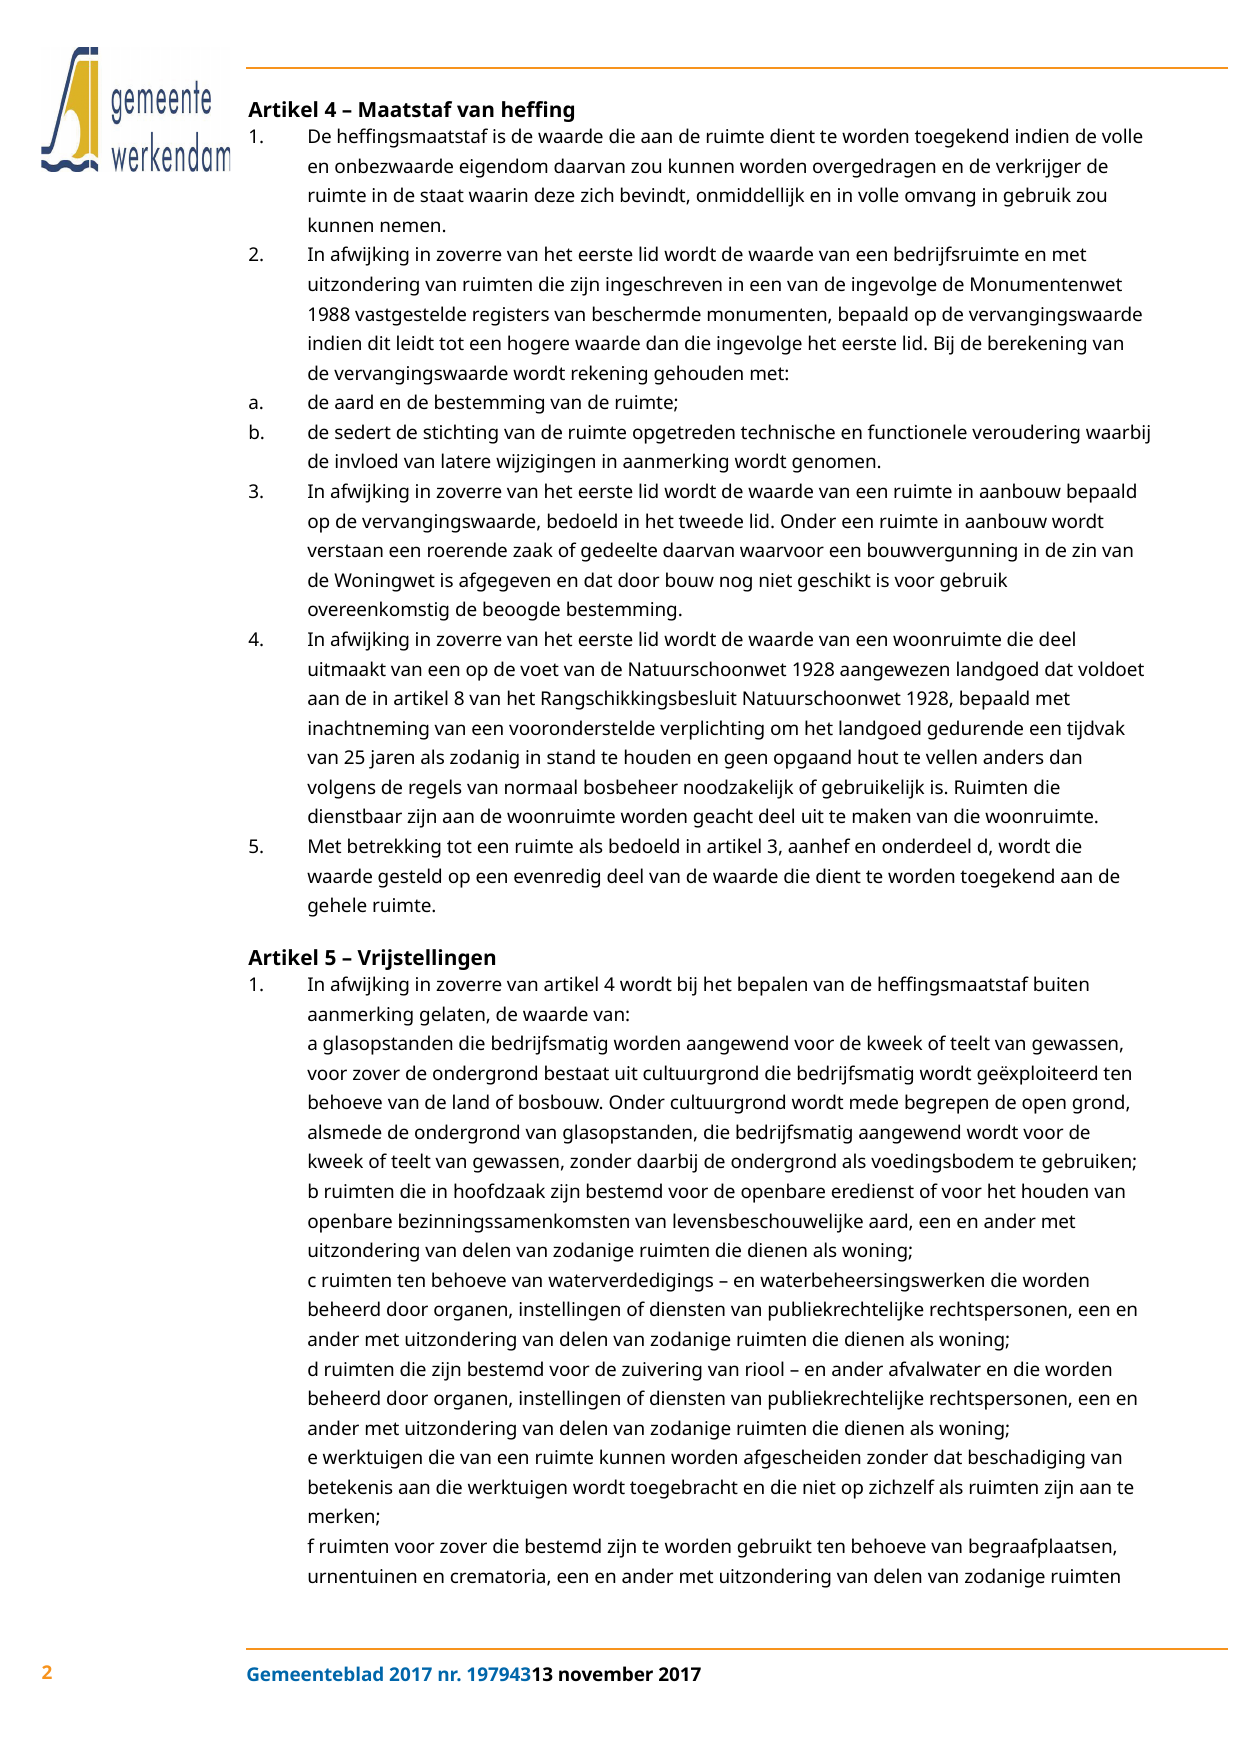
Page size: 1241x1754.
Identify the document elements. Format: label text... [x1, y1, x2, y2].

list In afwijking in zoverre van artikel 4 wordt bij het bepalen van de heffingsmaatstaf buiten aanmerking gelaten, de waarde van: [248, 971, 1152, 1027]
text Artikel 4 – Maatstaf van heffing [248, 95, 1152, 123]
list de aard en de bestemming van de ruimte; [248, 389, 1152, 415]
list de sedert de stichting van de ruimte opgetreden technische en functionele veroudering waarbij de invloed van latere wijzigingen in aanmerking wordt genomen. [248, 419, 1152, 474]
list In afwijking in zoverre van het eerste lid wordt de waarde van een woonruimte die deel uitmaakt van een op de voet van de Natuurschoonwet 1928 aangewezen landgoed dat voldoet aan de in artikel 8 van het Rangschikkingsbesluit Natuurschoonwet 1928, bepaald met inachtneming van een vooronderstelde verplichting om het landgoed gedurende een tijdvak van 25 jaren als zodanig in stand te houden en geen opgaand hout te vellen anders dan volgens de regels van normaal bosbeheer noodzakelijk of gebruikelijk is. Ruimten die dienstbaar zijn aan de woonruimte worden geacht deel uit te maken van die woonruimte. [248, 626, 1152, 829]
list c ruimten ten behoeve van waterverdedigings – en waterbeheersingswerken die worden beheerd door organen, instellingen of diensten van publiekrechtelijke rechtspersonen, een en ander met uitzondering van delen van zodanige ruimten die dienen als woning; [248, 1267, 1152, 1352]
list Met betrekking tot een ruimte als bedoeld in artikel 3, aanhef en onderdeel d, wordt die waarde gesteld op een evenredig deel van de waarde die dient te worden toegekend aan de gehele ruimte. [248, 833, 1152, 918]
list a glasopstanden die bedrijfsmatig worden aangewend voor de kweek of teelt van gewassen, voor zover de ondergrond bestaat uit cultuurgrond die bedrijfsmatig wordt geëxploiteerd ten behoeve van de land of bosbouw. Onder cultuurgrond wordt mede begrepen de open grond, alsmede de ondergrond van glasopstanden, die bedrijfsmatig aangewend wordt voor de kweek of teelt van gewassen, zonder daarbij de ondergrond als voedingsbodem te gebruiken; [248, 1030, 1152, 1174]
list f ruimten voor zover die bestemd zijn te worden gebruikt ten behoeve van begraafplaatsen, urnentuinen en crematoria, een en ander met uitzondering van delen van zodanige ruimten [248, 1533, 1152, 1589]
text Artikel 5 – Vrijstellingen [248, 943, 1152, 971]
picture [41, 47, 231, 172]
list In afwijking in zoverre van het eerste lid wordt de waarde van een ruimte in aanbouw bepaald op de vervangingswaarde, bedoeld in het tweede lid. Onder een ruimte in aanbouw wordt verstaan een roerende zaak of gedeelte daarvan waarvoor een bouwvergunning in de zin van de Woningwet is afgegeven en dat door bouw nog niet geschikt is voor gebruik overeenkomstig de beoogde bestemming. [248, 478, 1152, 622]
list e werktuigen die van een ruimte kunnen worden afgescheiden zonder dat beschadiging van betekenis aan die werktuigen wordt toegebracht en die niet op zichzelf als ruimten zijn aan te merken; [248, 1444, 1152, 1529]
list De heffingsmaatstaf is de waarde die aan de ruimte dient te worden toegekend indien de volle en onbezwaarde eigendom daarvan zou kunnen worden overgedragen en de verkrijger de ruimte in de staat waarin deze zich bevindt, onmiddellijk en in volle omvang in gebruik zou kunnen nemen. [248, 123, 1152, 238]
list b ruimten die in hoofdzaak zijn bestemd voor de openbare eredienst of voor het houden van openbare bezinningssamenkomsten van levensbeschouwelijke aard, een en ander met uitzondering van delen van zodanige ruimten die dienen als woning; [248, 1178, 1152, 1263]
list In afwijking in zoverre van het eerste lid wordt de waarde van een bedrijfsruimte en met uitzondering van ruimten die zijn ingeschreven in een van de ingevolge de Monumentenwet 1988 vastgestelde registers van beschermde monumenten, bepaald op de vervangingswaarde indien dit leidt tot een hogere waarde dan die ingevolge het eerste lid. Bij de berekening van de vervangingswaarde wordt rekening gehouden met: [248, 242, 1152, 386]
list d ruimten die zijn bestemd voor de zuivering van riool – en ander afvalwater en die worden beheerd door organen, instellingen of diensten van publiekrechtelijke rechtspersonen, een en ander met uitzondering van delen van zodanige ruimten die dienen als woning; [248, 1356, 1152, 1441]
